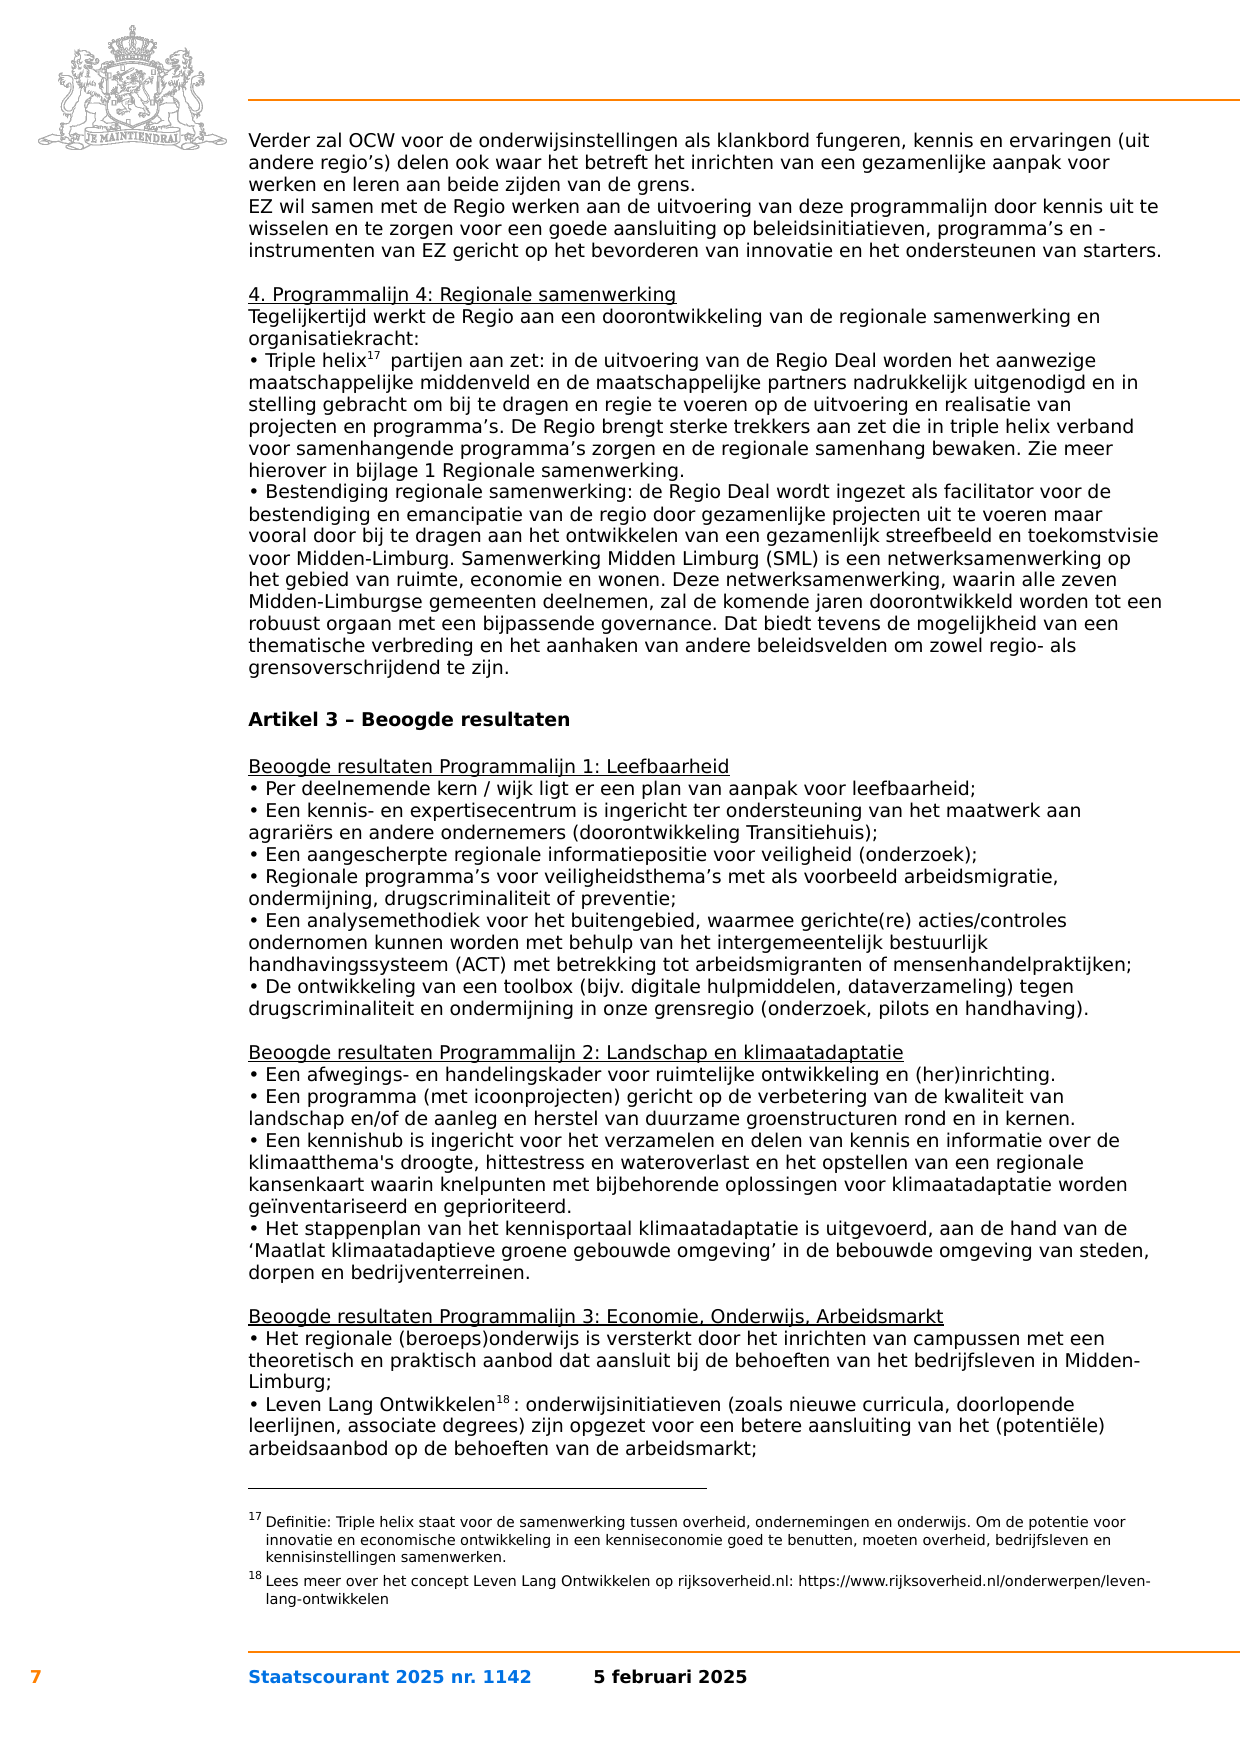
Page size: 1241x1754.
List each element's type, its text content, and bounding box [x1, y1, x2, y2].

text • Een analysemethodiek voor het buitengebied, waarmee gerichte(re) acties/controles ondernomen kunnen worden met behulp van het intergemeentelijk bestuurlijk handhavingssysteem (ACT) met betrekking tot arbeidsmigranten of mensenhandelpraktijken; [248, 910, 1163, 976]
text • Een programma (met icoonprojecten) gericht op de verbetering van de kwaliteit van landschap en/of de aanleg en herstel van duurzame groenstructuren rond en in kernen. [248, 1086, 1163, 1130]
text • Een kennishub is ingericht voor het verzamelen en delen van kennis en informatie over de klimaatthema's droogte, hittestress en wateroverlast en het opstellen van een regionale kansenkaart waarin knelpunten met bijbehorende oplossingen voor klimaatadaptatie worden geïnventariseerd en geprioriteerd. [248, 1130, 1163, 1218]
subtitle Beoogde resultaten Programmalijn 3: Economie, Onderwijs, Arbeidsmarkt [248, 1306, 1163, 1327]
text • Een afwegings- en handelingskader voor ruimtelijke ontwikkeling en (her)inrichting. [248, 1064, 1163, 1086]
subtitle Beoogde resultaten Programmalijn 2: Landschap en klimaatadaptatie [248, 1042, 1163, 1064]
text • Per deelnemende kern / wijk ligt er een plan van aanpak voor leefbaarheid; [248, 778, 1163, 800]
text Verder zal OCW voor de onderwijsinstellingen als klankbord fungeren, kennis en ervaringen (uit andere regio’s) delen ook waar het betreft het inrichten van een gezamenlijke aanpak voor werken en leren aan beide zijden van de grens. [248, 130, 1163, 196]
text • Bestendiging regionale samenwerking: de Regio Deal wordt ingezet als facilitator voor de bestendiging en emancipatie van de regio door gezamenlijke projecten uit te voeren maar vooral door bij te dragen aan het ontwikkelen van een gezamenlijk streefbeeld en toekomstvisie voor Midden-Limburg. Samenwerking Midden Limburg (SML) is een netwerksamenwerking op het gebied van ruimte, economie en wonen. Deze netwerksamenwerking, waarin alle zeven Midden-Limburgse gemeenten deelnemen, zal de komende jaren doorontwikkeld worden tot een robuust orgaan met een bijpassende governance. Dat biedt tevens de mogelijkheid van een thematische verbreding en het aanhaken van andere beleidsvelden om zowel regio- als grensoverschrijdend te zijn. [248, 481, 1163, 679]
picture [38, 25, 227, 150]
text • Het stappenplan van het kennisportaal klimaatadaptatie is uitgevoerd, aan de hand van de ‘Maatlat klimaatadaptieve groene gebouwde omgeving’ in de bebouwde omgeving van steden, dorpen en bedrijventerreinen. [248, 1218, 1163, 1284]
text • Triple helix partijen aan zet: in de uitvoering van de Regio Deal worden het aanwezige maatschappelijke middenveld en de maatschappelijke partners nadrukkelijk uitgenodigd en in stelling gebracht om bij te dragen en regie te voeren op de uitvoering en realisatie van projecten en programma’s. De Regio brengt sterke trekkers aan zet die in triple helix verband voor samenhangende programma’s zorgen en de regionale samenhang bewaken. Zie meer hierover in bijlage 1 Regionale samenwerking. [248, 349, 1163, 481]
subtitle Beoogde resultaten Programmalijn 1: Leefbaarheid [248, 756, 1163, 778]
text • Het regionale (beroeps)onderwijs is versterkt door het inrichten van campussen met een theoretisch en praktisch aanbod dat aansluit bij de behoeften van het bedrijfsleven in Midden-Limburg; [248, 1327, 1163, 1393]
text Tegelijkertijd werkt de Regio aan een doorontwikkeling van de regionale samenwerking en organisatiekracht: [248, 306, 1163, 349]
text Lees meer over het concept Leven Lang Ontwikkelen op rijksoverheid.nl: https://www.rijksoverheid.nl/onderwerpen/leven-lang-ontwikkelen [248, 1569, 1163, 1608]
text • Regionale programma’s voor veiligheidsthema’s met als voorbeeld arbeidsmigratie, ondermijning, drugscriminaliteit of preventie; [248, 866, 1163, 910]
text • De ontwikkeling van een toolbox (bijv. digitale hulpmiddelen, dataverzameling) tegen drugscriminaliteit en ondermijning in onze grensregio (onderzoek, pilots en handhaving). [248, 976, 1163, 1020]
subtitle Artikel 3 – Beoogde resultaten [248, 709, 1163, 731]
text EZ wil samen met de Regio werken aan de uitvoering van deze programmalijn door kennis uit te wisselen en te zorgen voor een goede aansluiting op beleidsinitiatieven, programma’s en -instrumenten van EZ gericht op het bevorderen van innovatie en het ondersteunen van starters. [248, 196, 1163, 262]
text • Een aangescherpte regionale informatiepositie voor veiligheid (onderzoek); [248, 844, 1163, 866]
text Definitie: Triple helix staat voor de samenwerking tussen overheid, ondernemingen en onderwijs. Om de potentie voor innovatie en economische ontwikkeling in een kenniseconomie goed te benutten, moeten overheid, bedrijfsleven en kennisinstellingen samenwerken. [248, 1510, 1163, 1566]
subtitle 4. Programmalijn 4: Regionale samenwerking [248, 284, 1163, 306]
text • Een kennis- en expertisecentrum is ingericht ter ondersteuning van het maatwerk aan agrariërs en andere ondernemers (doorontwikkeling Transitiehuis); [248, 800, 1163, 844]
text • Leven Lang Ontwikkelen: onderwijsinitiatieven (zoals nieuwe curricula, doorlopende leerlijnen, associate degrees) zijn opgezet voor een betere aansluiting van het (potentiële) arbeidsaanbod op de behoeften van de arbeidsmarkt; [248, 1393, 1163, 1459]
